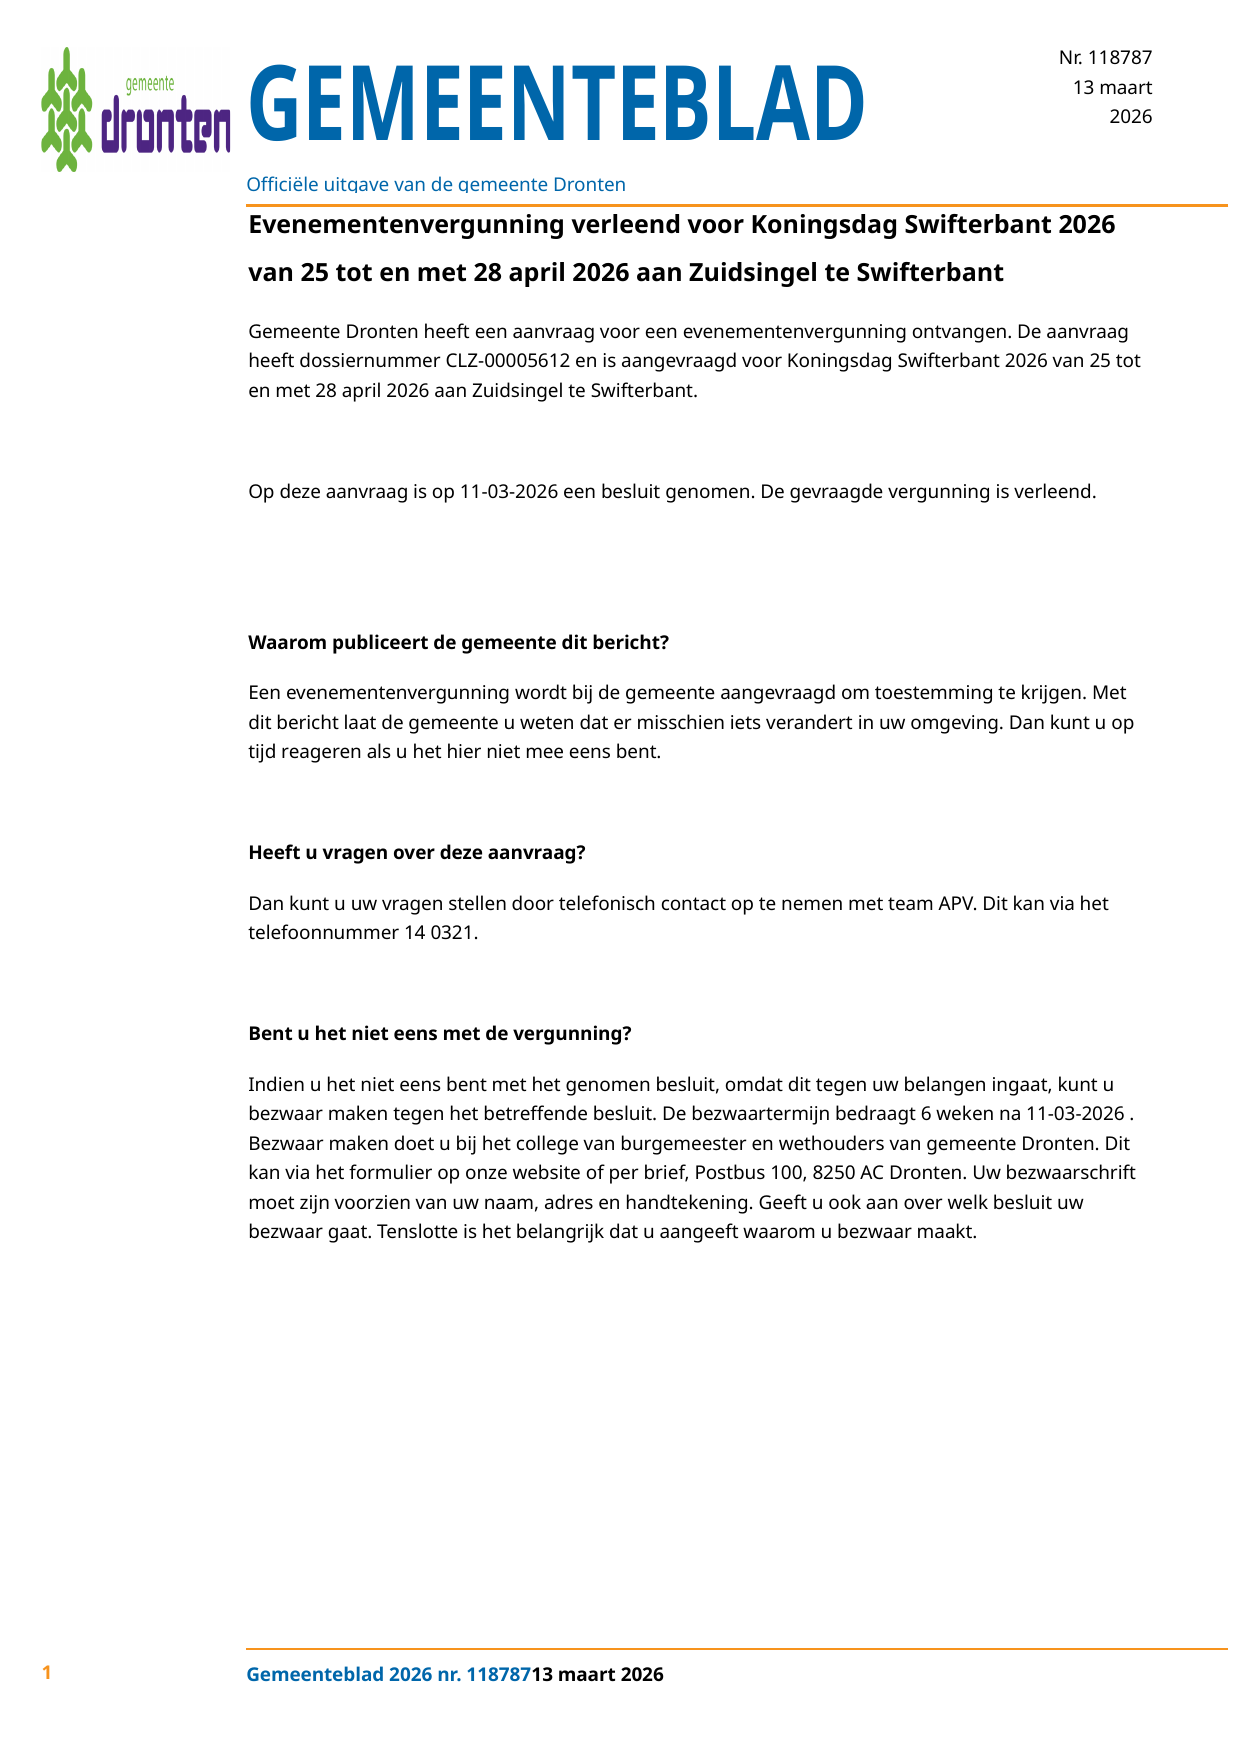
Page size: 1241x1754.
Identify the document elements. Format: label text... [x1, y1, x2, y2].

text Waarom publiceert de gemeente dit bericht? [248, 629, 1152, 655]
text Dan kunt u uw vragen stellen door telefonisch contact op te nemen met team APV. Dit kan via het telefoonnummer 14 0321. [248, 890, 1152, 945]
text Bent u het niet eens met de vergunning? [248, 1020, 1152, 1046]
text Op deze aanvraag is op 11-03-2026 een besluit genomen. De gevraagde vergunning is verleend. [248, 478, 1152, 504]
text Indien u het niet eens bent met het genomen besluit, omdat dit tegen uw belangen ingaat, kunt u bezwaar maken tegen het betreffende besluit. De bezwaartermijn bedraagt 6 weken na 11-03-2026 . Bezwaar maken doet u bij het college van burgemeester en wethouders van gemeente Dronten. Dit kan via het formulier op onze website of per brief, Postbus 100, 8250 AC Dronten. Uw bezwaarschrift moet zijn voorzien van uw naam, adres en handtekening. Geeft u ook aan over welk besluit uw bezwaar gaat. Tenslotte is het belangrijk dat u aangeeft waarom u bezwaar maakt. [248, 1071, 1152, 1244]
text Evenementenvergunning verleend voor Koningsdag Swifterbant 2026 van 25 tot en met 28 april 2026 aan Zuidsingel te Swifterbant [248, 207, 1152, 288]
text Een evenementenvergunning wordt bij de gemeente aangevraagd om toestemming te krijgen. Met dit bericht laat de gemeente u weten dat er misschien iets verandert in uw omgeving. Dan kunt u op tijd reageren als u het hier niet mee eens bent. [248, 679, 1152, 764]
text Heeft u vragen over deze aanvraag? [248, 839, 1152, 865]
text Gemeente Dronten heeft een aanvraag voor een evenementenvergunning ontvangen. De aanvraag heeft dossiernummer CLZ-00005612 en is aangevraagd voor Koningsdag Swifterbant 2026 van 25 tot en met 28 april 2026 aan Zuidsingel te Swifterbant. [248, 318, 1152, 403]
picture [41, 47, 231, 172]
